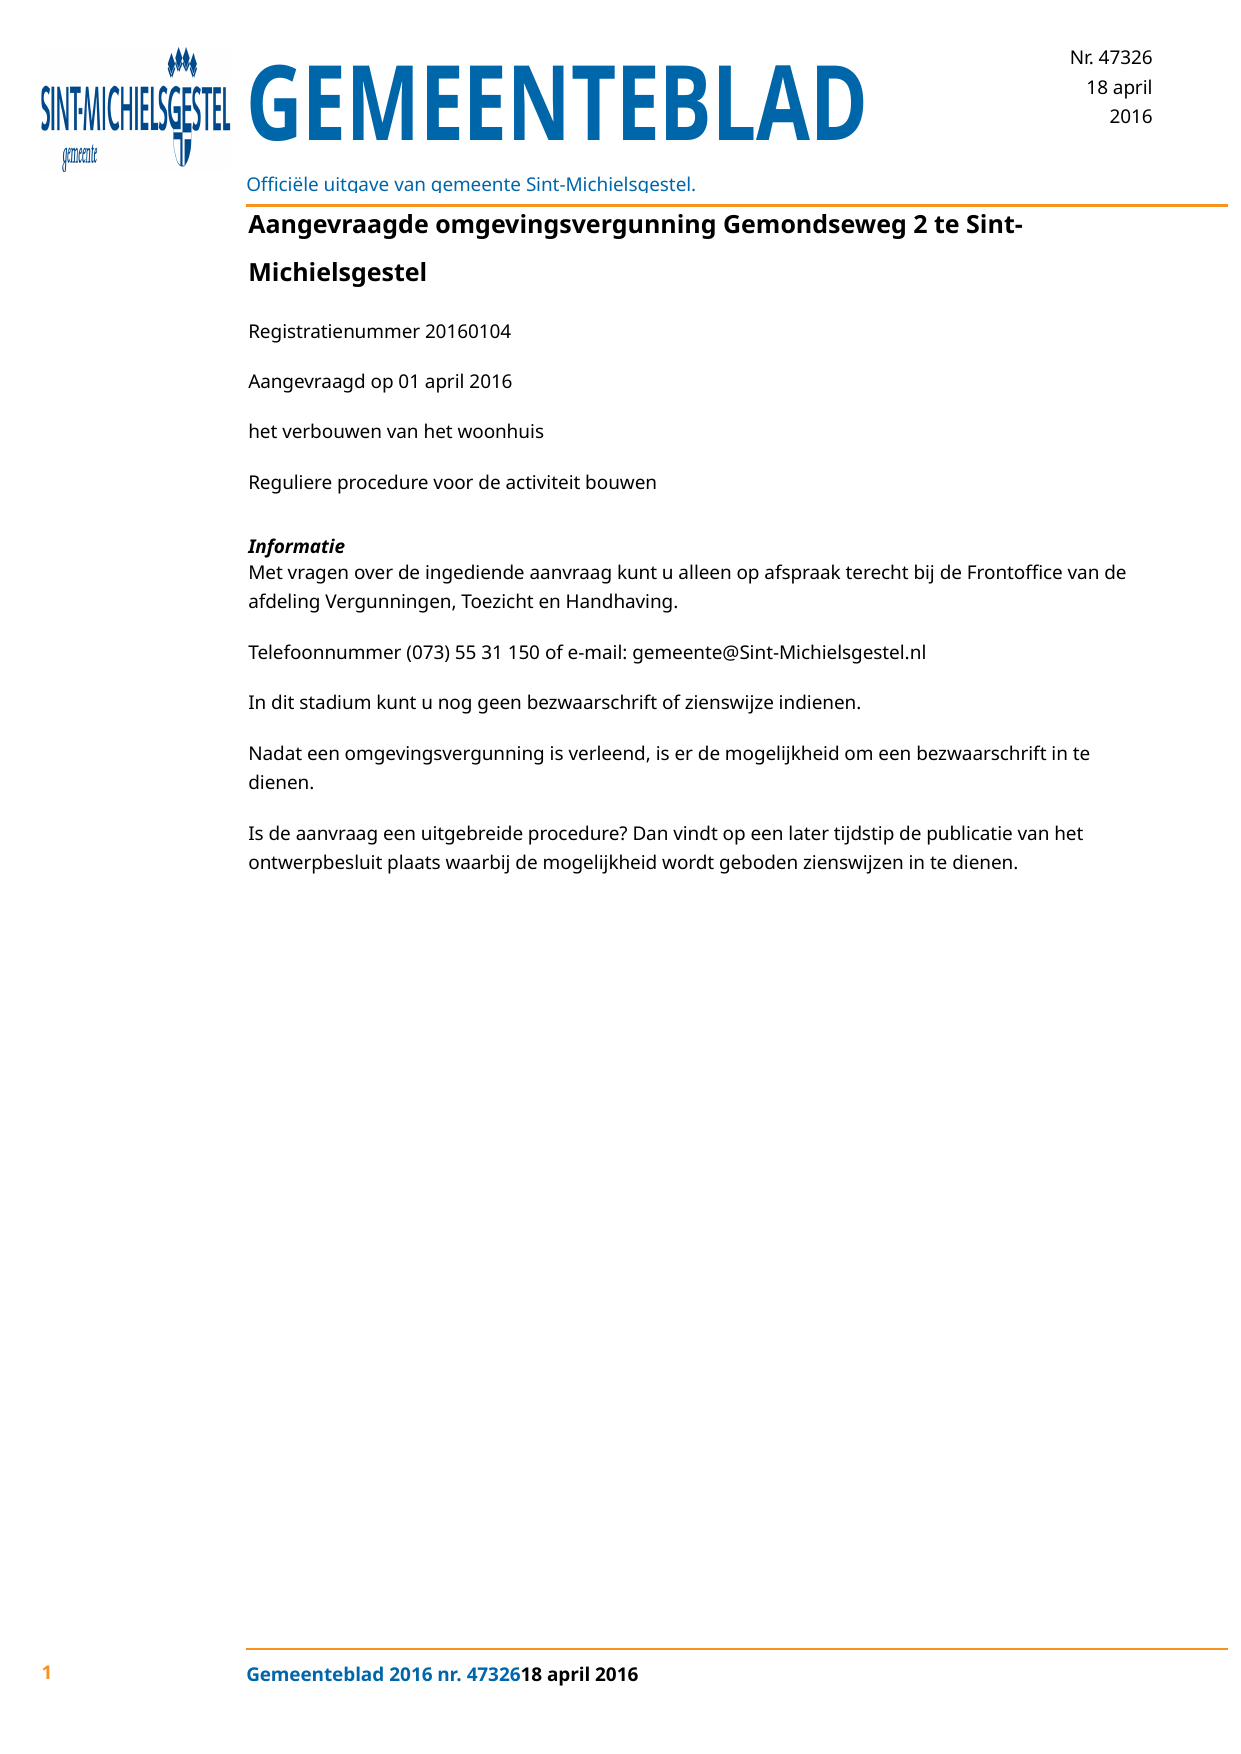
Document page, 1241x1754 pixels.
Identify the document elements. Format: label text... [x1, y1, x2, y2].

picture [41, 47, 231, 172]
text Registratienummer 20160104 [248, 318, 1152, 344]
text Aangevraagde omgevingsvergunning Gemondseweg 2 te Sint-Michielsgestel [248, 207, 1152, 288]
text Is de aanvraag een uitgebreide procedure? Dan vindt op een later tijdstip de publicatie van het ontwerpbesluit plaats waarbij de mogelijkheid wordt geboden zienswijzen in te dienen. [248, 820, 1152, 875]
text Informatie [248, 533, 1152, 559]
text Nadat een omgevingsvergunning is verleend, is er de mogelijkheid om een bezwaarschrift in te dienen. [248, 740, 1152, 795]
text het verbouwen van het woonhuis [248, 419, 1152, 444]
text In dit stadium kunt u nog geen bezwaarschrift of zienswijze indienen. [248, 689, 1152, 715]
text Met vragen over de ingediende aanvraag kunt u alleen op afspraak terecht bij de Frontoffice van de afdeling Vergunningen, Toezicht en Handhaving. [248, 559, 1152, 614]
text Aangevraagd op 01 april 2016 [248, 368, 1152, 394]
text Telefoonnummer (073) 55 31 150 of e-mail: gemeente@Sint-Michielsgestel.nl [248, 639, 1152, 664]
text Reguliere procedure voor de activiteit bouwen [248, 469, 1152, 495]
